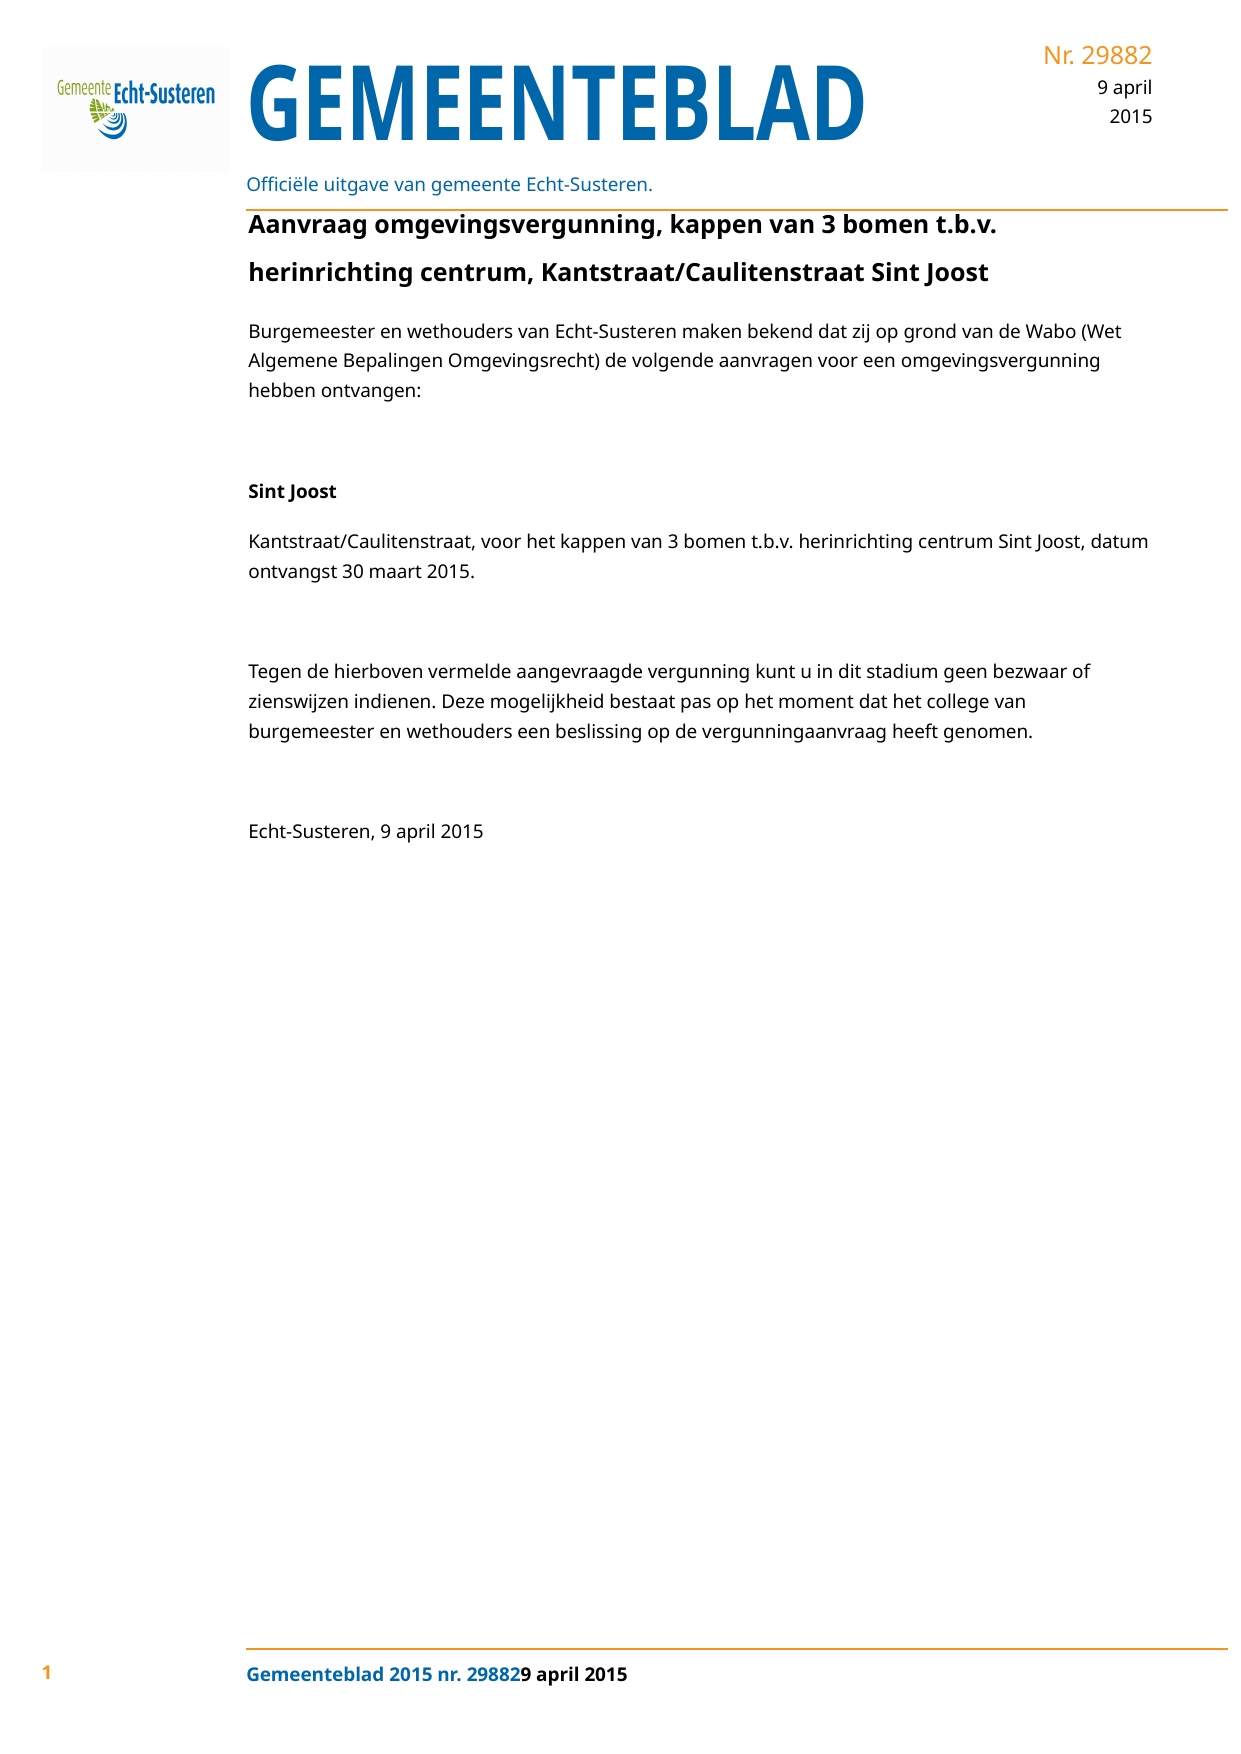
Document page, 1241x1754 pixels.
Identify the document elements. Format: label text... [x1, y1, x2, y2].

text Echt-Susteren, 9 april 2015 [248, 819, 1152, 844]
text Kantstraat/Caulitenstraat, voor het kappen van 3 bomen t.b.v. herinrichting centrum Sint Joost, datum ontvangst 30 maart 2015. [248, 528, 1152, 584]
text Tegen de hierboven vermelde aangevraagde vergunning kunt u in dit stadium geen bezwaar of zienswijzen indienen. Deze mogelijkheid bestaat pas op het moment dat het college van burgemeester en wethouders een beslissing op de vergunningaanvraag heeft genomen. [248, 659, 1152, 744]
text Aanvraag omgevingsvergunning, kappen van 3 bomen t.b.v. herinrichting centrum, Kantstraat/Caulitenstraat Sint Joost [248, 211, 1152, 288]
picture [41, 47, 231, 172]
text Sint Joost [248, 478, 1152, 504]
text Burgemeester en wethouders van Echt-Susteren maken bekend dat zij op grond van de Wabo (Wet Algemene Bepalingen Omgevingsrecht) de volgende aanvragen voor een omgevingsvergunning hebben ontvangen: [248, 318, 1152, 403]
